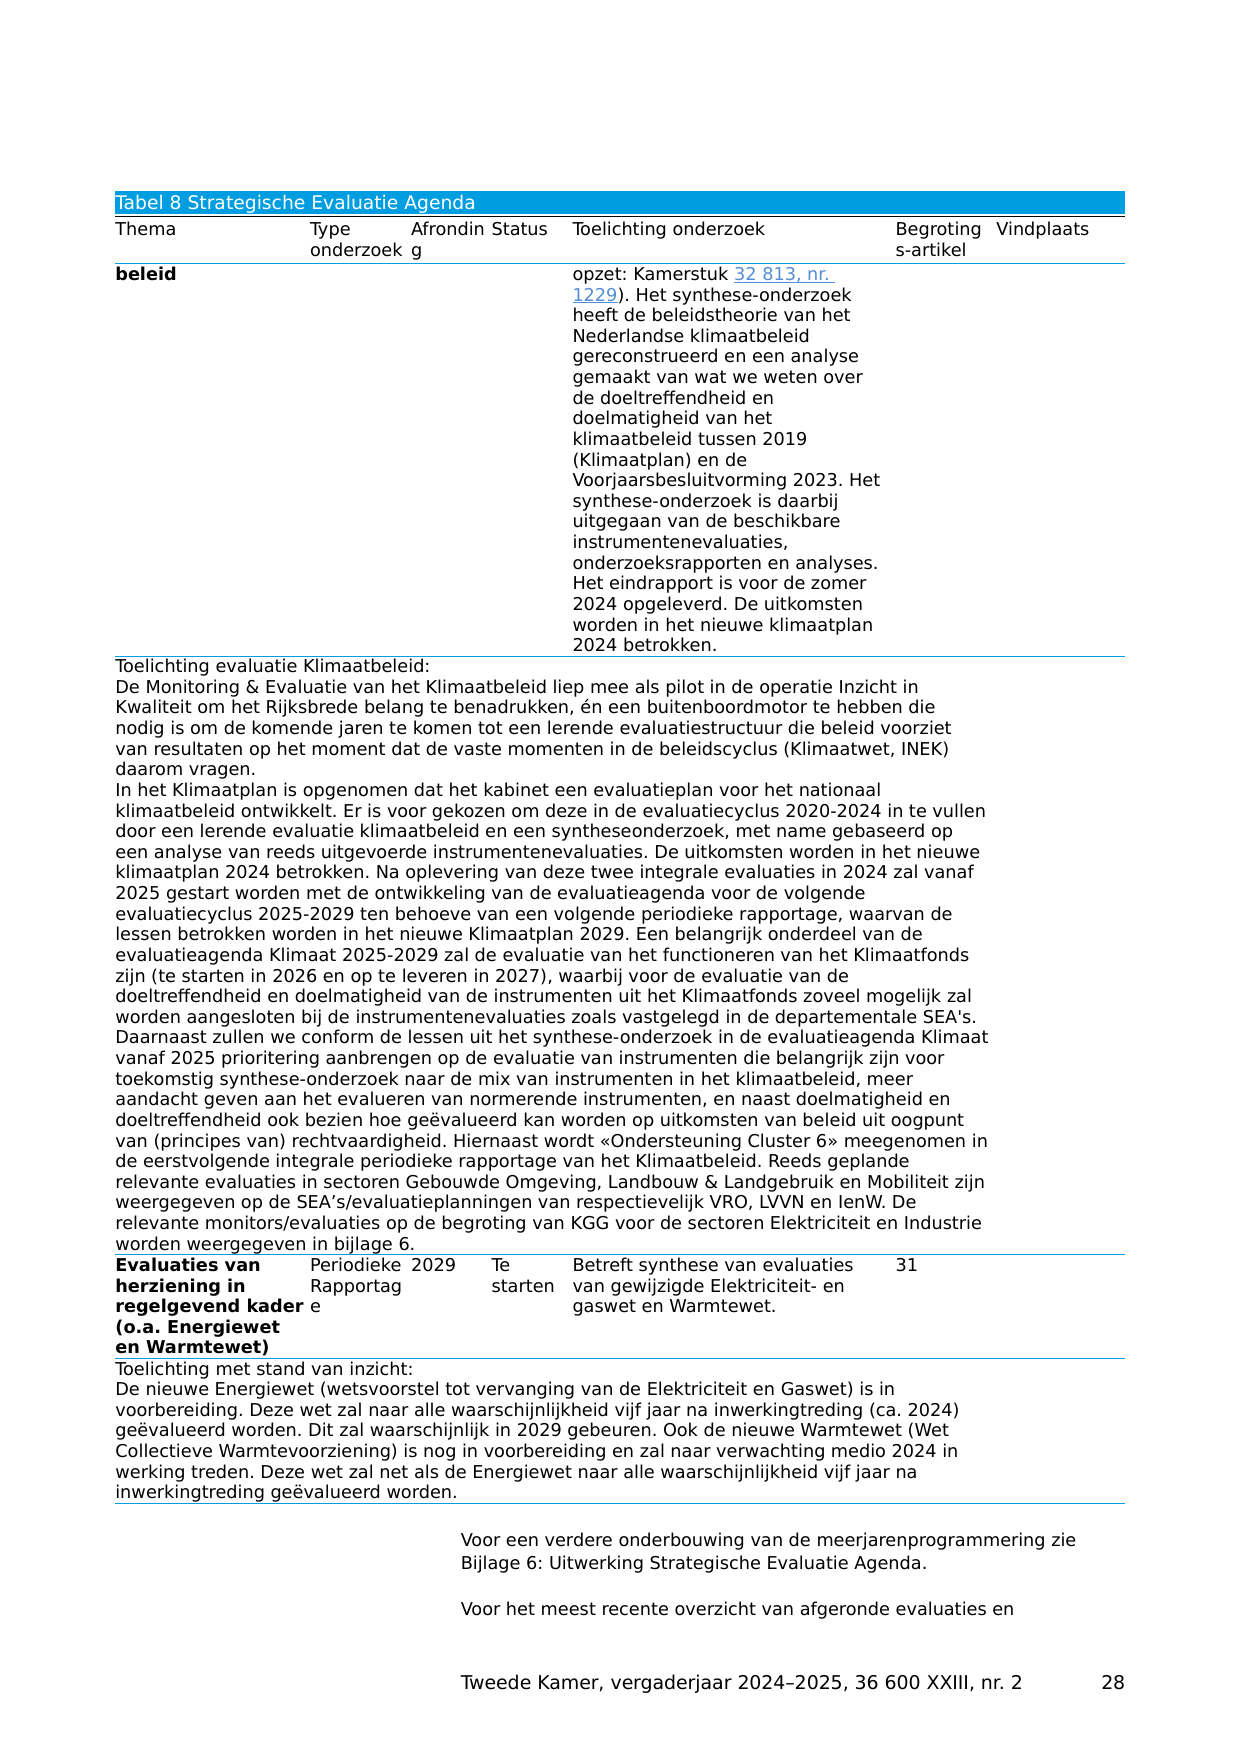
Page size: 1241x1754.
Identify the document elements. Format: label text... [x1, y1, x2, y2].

table_cell Te starten [489, 1255, 569, 1358]
table_cell Toelichting onderzoek [569, 217, 892, 263]
table_cell [307, 264, 408, 656]
table_cell [993, 1255, 1125, 1358]
table_cell [993, 780, 1125, 1254]
table_cell Begrotings-artikel [893, 217, 993, 263]
table_cell Thema [115, 217, 307, 263]
table_cell [993, 1379, 1125, 1503]
text Voor een verdere onderbouwing van de meerjarenprogrammering zie Bijlage 6: Uitwerking Strategische Evaluatie Agenda. [461, 1528, 1125, 1574]
table_cell 31 [893, 1255, 993, 1358]
table_cell Status [489, 217, 569, 263]
table_cell De nieuwe Energiewet (wetsvoorstel tot vervanging van de Elektriciteit en Gaswet) is in voorbereiding. Deze wet zal naar alle waarschijnlijkheid vijf jaar na inwerkingtreding (ca. 2024) geëvalueerd worden. Dit zal waarschijnlijk in 2029 gebeuren. Ook de nieuwe Warmtewet (Wet Collectieve Warmtevoorziening) is nog in voorbereiding en zal naar verwachting medio 2024 in werking treden. Deze wet zal net als de Energiewet naar alle waarschijnlijkheid vijf jaar na inwerkingtreding geëvalueerd worden. [115, 1379, 993, 1503]
table_cell Betreft synthese van evaluaties van gewijzigde Elektriciteit- en gaswet en Warmtewet. [569, 1255, 892, 1358]
table_cell beleid [115, 264, 307, 656]
table_cell Toelichting evaluatie Klimaatbeleid: [115, 657, 993, 677]
table_cell Toelichting met stand van inzicht: [115, 1359, 993, 1379]
table_cell [993, 264, 1125, 656]
table_cell In het Klimaatplan is opgenomen dat het kabinet een evaluatieplan voor het nationaal klimaatbeleid ontwikkelt. Er is voor gekozen om deze in de evaluatiecyclus 2020-2024 in te vullen door een lerende evaluatie klimaatbeleid en een syntheseonderzoek, met name gebaseerd op een analyse van reeds uitgevoerde instrumentenevaluaties. De uitkomsten worden in het nieuwe klimaatplan 2024 betrokken. Na oplevering van deze twee integrale evaluaties in 2024 zal vanaf 2025 gestart worden met de ontwikkeling van de evaluatieagenda voor de volgende evaluatiecyclus 2025-2029 ten behoeve van een volgende periodieke rapportage, waarvan de lessen betrokken worden in het nieuwe Klimaatplan 2029. Een belangrijk onderdeel van de evaluatieagenda Klimaat 2025-2029 zal de evaluatie van het functioneren van het Klimaatfonds zijn (te starten in 2026 en op te leveren in 2027), waarbij voor de evaluatie van de doeltreffendheid en doelmatigheid van de instrumenten uit het Klimaatfonds zoveel mogelijk zal worden aangesloten bij de instrumentenevaluaties zoals vastgelegd in de departementale SEA's. Daarnaast zullen we conform de lessen uit het synthese-onderzoek in de evaluatieagenda Klimaat vanaf 2025 prioritering aanbrengen op de evaluatie van instrumenten die belangrijk zijn voor toekomstig synthese-onderzoek naar de mix van instrumenten in het klimaatbeleid, meer aandacht geven aan het evalueren van normerende instrumenten, en naast doelmatigheid en doeltreffendheid ook bezien hoe geëvalueerd kan worden op uitkomsten van beleid uit oogpunt van (principes van) rechtvaardigheid. Hiernaast wordt «Ondersteuning Cluster 6» meegenomen in de eerstvolgende integrale periodieke rapportage van het Klimaatbeleid. Reeds geplande relevante evaluaties in sectoren Gebouwde Omgeving, Landbouw & Landgebruik en Mobiliteit zijn weergegeven op de SEA’s/evaluatieplanningen van respectievelijk VRO, LVVN en IenW. De relevante monitors/evaluaties op de begroting van KGG voor de sectoren Elektriciteit en Industrie worden weergegeven in bijlage 6. [115, 780, 993, 1254]
table_cell [993, 1359, 1125, 1379]
table_cell [993, 677, 1125, 780]
table_cell [408, 264, 488, 656]
table_cell [993, 657, 1125, 677]
table_cell Vindplaats [993, 217, 1125, 263]
table_cell Evaluaties van herziening in regelgevend kader (o.a. Energiewet en Warmtewet) [115, 1255, 307, 1358]
table_cell 2029 [408, 1255, 488, 1358]
text Voor het meest recente overzicht van afgeronde evaluaties en [461, 1597, 1125, 1620]
table_cell [489, 264, 569, 656]
table_cell Type onderzoek [307, 217, 408, 263]
table_cell [893, 264, 993, 656]
table_cell De Monitoring & Evaluatie van het Klimaatbeleid liep mee als pilot in de operatie Inzicht in Kwaliteit om het Rijksbrede belang te benadrukken, én een buitenboordmotor te hebben die nodig is om de komende jaren te komen tot een lerende evaluatiestructuur die beleid voorziet van resultaten op het moment dat de vaste momenten in de beleidscyclus (Klimaatwet, INEK) daarom vragen. [115, 677, 993, 780]
table_cell Afronding [408, 217, 488, 263]
table_cell Periodieke Rapportage [307, 1255, 408, 1358]
table_cell opzet: Kamerstuk 32 813, nr. 1229). Het synthese-onderzoek heeft de beleidstheorie van het Nederlandse klimaatbeleid gereconstrueerd en een analyse gemaakt van wat we weten over de doeltreffendheid en doelmatigheid van het klimaatbeleid tussen 2019 (Klimaatplan) en de Voorjaarsbesluitvorming 2023. Het synthese-onderzoek is daarbij uitgegaan van de beschikbare instrumentenevaluaties, onderzoeksrapporten en analyses. Het eindrapport is voor de zomer 2024 opgeleverd. De uitkomsten worden in het nieuwe klimaatplan 2024 betrokken. [569, 264, 892, 656]
